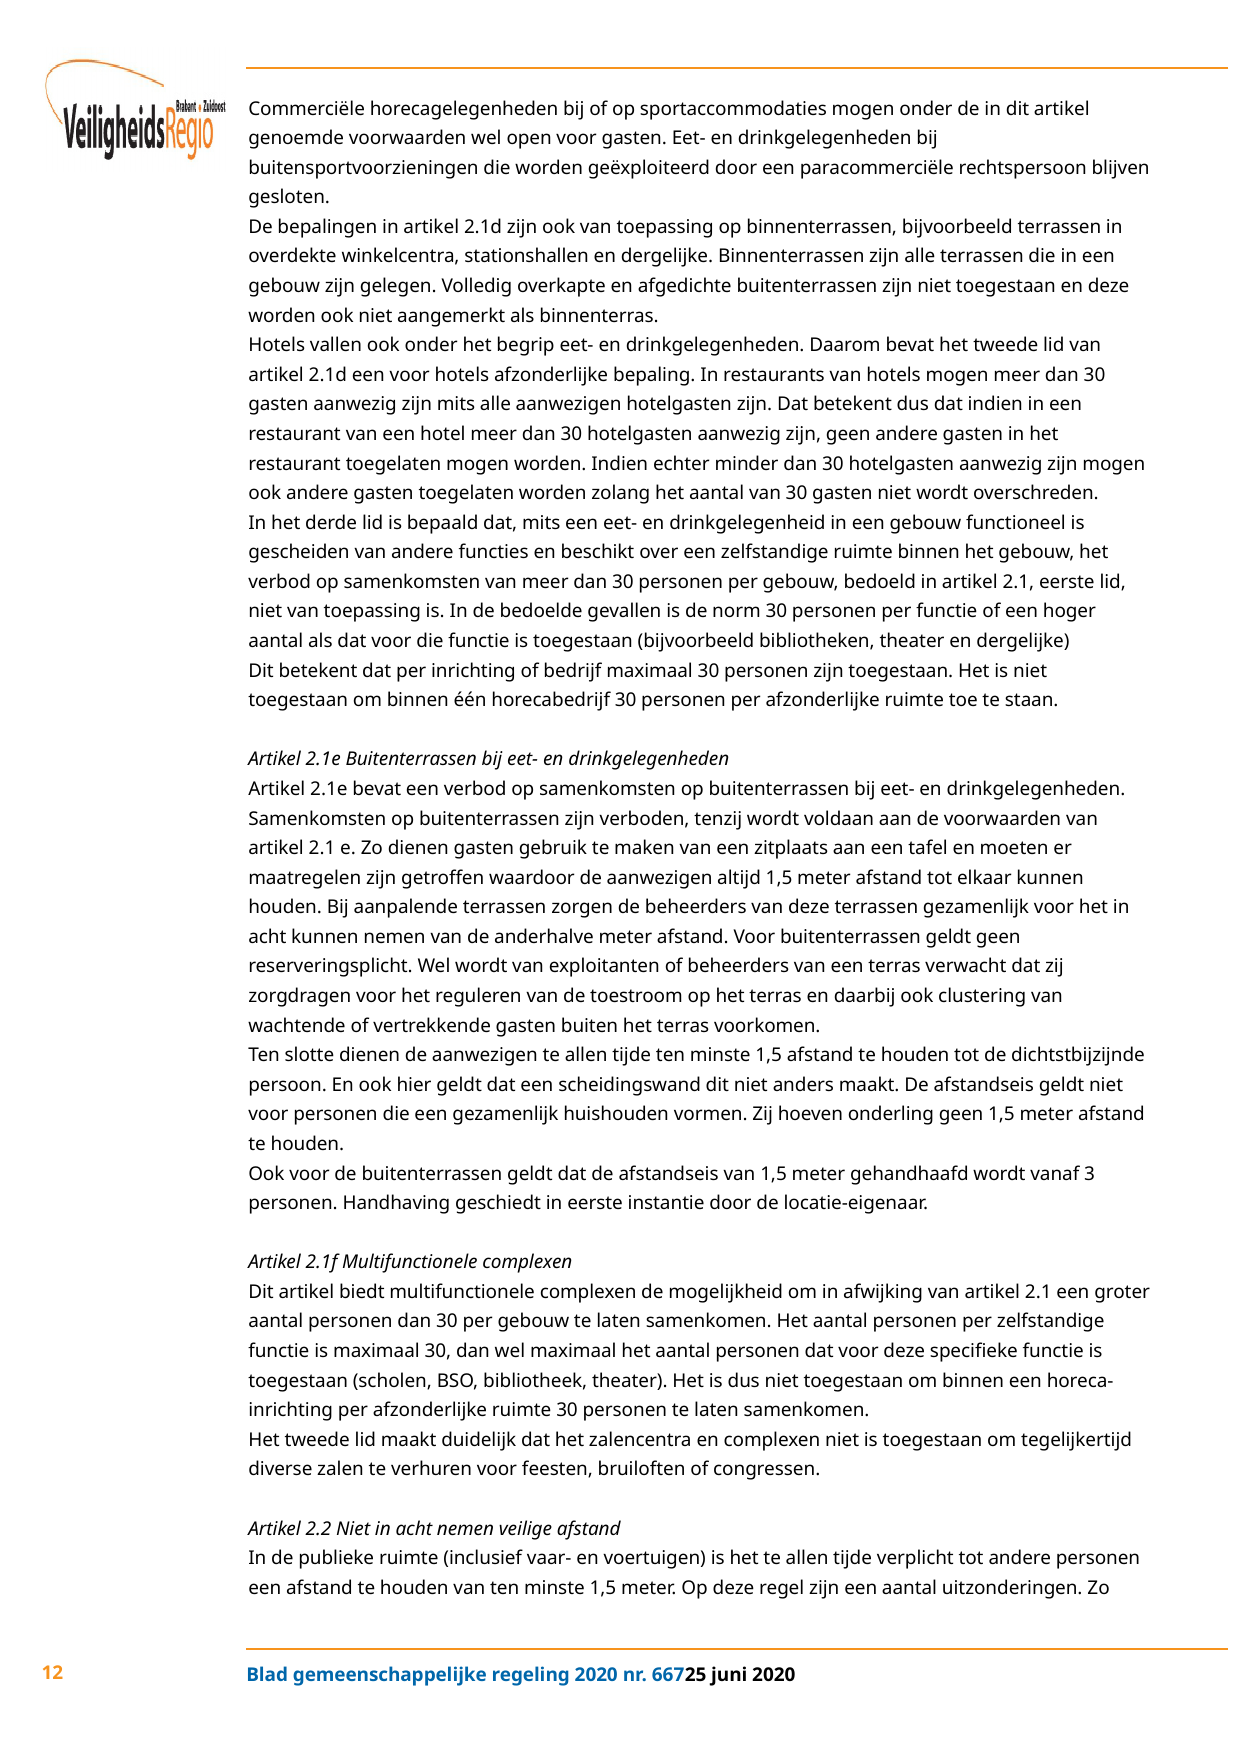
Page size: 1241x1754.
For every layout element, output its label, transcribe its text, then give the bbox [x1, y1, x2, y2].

text In de publieke ruimte (inclusief vaar- en voertuigen) is het te allen tijde verplicht tot andere personen een afstand te houden van ten minste 1,5 meter. Op deze regel zijn een aantal uitzonderingen. Zo [248, 1544, 1152, 1600]
text Het tweede lid maakt duidelijk dat het zalencentra en complexen niet is toegestaan om tegelijkertijd diverse zalen te verhuren voor feesten, bruiloften of congressen. [248, 1426, 1152, 1481]
text Hotels vallen ook onder het begrip eet- en drinkgelegenheden. Daarom bevat het tweede lid van artikel 2.1d een voor hotels afzonderlijke bepaling. In restaurants van hotels mogen meer dan 30 gasten aanwezig zijn mits alle aanwezigen hotelgasten zijn. Dat betekent dus dat indien in een restaurant van een hotel meer dan 30 hotelgasten aanwezig zijn, geen andere gasten in het restaurant toegelaten mogen worden. Indien echter minder dan 30 hotelgasten aanwezig zijn mogen ook andere gasten toegelaten worden zolang het aantal van 30 gasten niet wordt overschreden. [248, 331, 1152, 505]
picture [41, 47, 231, 172]
text Ten slotte dienen de aanwezigen te allen tijde ten minste 1,5 afstand te houden tot de dichtstbijzijnde persoon. En ook hier geldt dat een scheidingswand dit niet anders maakt. De afstandseis geldt niet voor personen die een gezamenlijk huishouden vormen. Zij hoeven onderling geen 1,5 meter afstand te houden. [248, 1041, 1152, 1156]
text In het derde lid is bepaald dat, mits een eet- en drinkgelegenheid in een gebouw functioneel is gescheiden van andere functies en beschikt over een zelfstandige ruimte binnen het gebouw, het verbod op samenkomsten van meer dan 30 personen per gebouw, bedoeld in artikel 2.1, eerste lid, niet van toepassing is. In de bedoelde gevallen is de norm 30 personen per functie of een hoger aantal als dat voor die functie is toegestaan (bijvoorbeeld bibliotheken, theater en dergelijke) [248, 509, 1152, 653]
text Commerciële horecagelegenheden bij of op sportaccommodaties mogen onder de in dit artikel genoemde voorwaarden wel open voor gasten. Eet- en drinkgelegenheden bij buitensportvoorzieningen die worden geëxploiteerd door een paracommerciële rechtspersoon blijven gesloten. [248, 95, 1152, 209]
text De bepalingen in artikel 2.1d zijn ook van toepassing op binnenterrassen, bijvoorbeeld terrassen in overdekte winkelcentra, stationshallen en dergelijke. Binnenterrassen zijn alle terrassen die in een gebouw zijn gelegen. Volledig overkapte en afgedichte buitenterrassen zijn niet toegestaan en deze worden ook niet aangemerkt als binnenterras. [248, 213, 1152, 328]
text Artikel 2.2 Niet in acht nemen veilige afstand [248, 1515, 1152, 1541]
text Artikel 2.1f Multifunctionele complexen [248, 1248, 1152, 1274]
text Dit artikel biedt multifunctionele complexen de mogelijkheid om in afwijking van artikel 2.1 een groter aantal personen dan 30 per gebouw te laten samenkomen. Het aantal personen per zelfstandige functie is maximaal 30, dan wel maximaal het aantal personen dat voor deze specifieke functie is toegestaan (scholen, BSO, bibliotheek, theater). Het is dus niet toegestaan om binnen een horeca-inrichting per afzonderlijke ruimte 30 personen te laten samenkomen. [248, 1278, 1152, 1422]
text Artikel 2.1e Buitenterrassen bij eet- en drinkgelegenheden [248, 746, 1152, 771]
text Ook voor de buitenterrassen geldt dat de afstandseis van 1,5 meter gehandhaafd wordt vanaf 3 personen. Handhaving geschiedt in eerste instantie door de locatie-eigenaar. [248, 1160, 1152, 1215]
text Dit betekent dat per inrichting of bedrijf maximaal 30 personen zijn toegestaan. Het is niet toegestaan om binnen één horecabedrijf 30 personen per afzonderlijke ruimte toe te staan. [248, 657, 1152, 712]
text Artikel 2.1e bevat een verbod op samenkomsten op buitenterrassen bij eet- en drinkgelegenheden. Samenkomsten op buitenterrassen zijn verboden, tenzij wordt voldaan aan de voorwaarden van artikel 2.1 e. Zo dienen gasten gebruik te maken van een zitplaats aan een tafel en moeten er maatregelen zijn getroffen waardoor de aanwezigen altijd 1,5 meter afstand tot elkaar kunnen houden. Bij aanpalende terrassen zorgen de beheerders van deze terrassen gezamenlijk voor het in acht kunnen nemen van de anderhalve meter afstand. Voor buitenterrassen geldt geen reserveringsplicht. Wel wordt van exploitanten of beheerders van een terras verwacht dat zij zorgdragen voor het reguleren van de toestroom op het terras en daarbij ook clustering van wachtende of vertrekkende gasten buiten het terras voorkomen. [248, 775, 1152, 1038]
